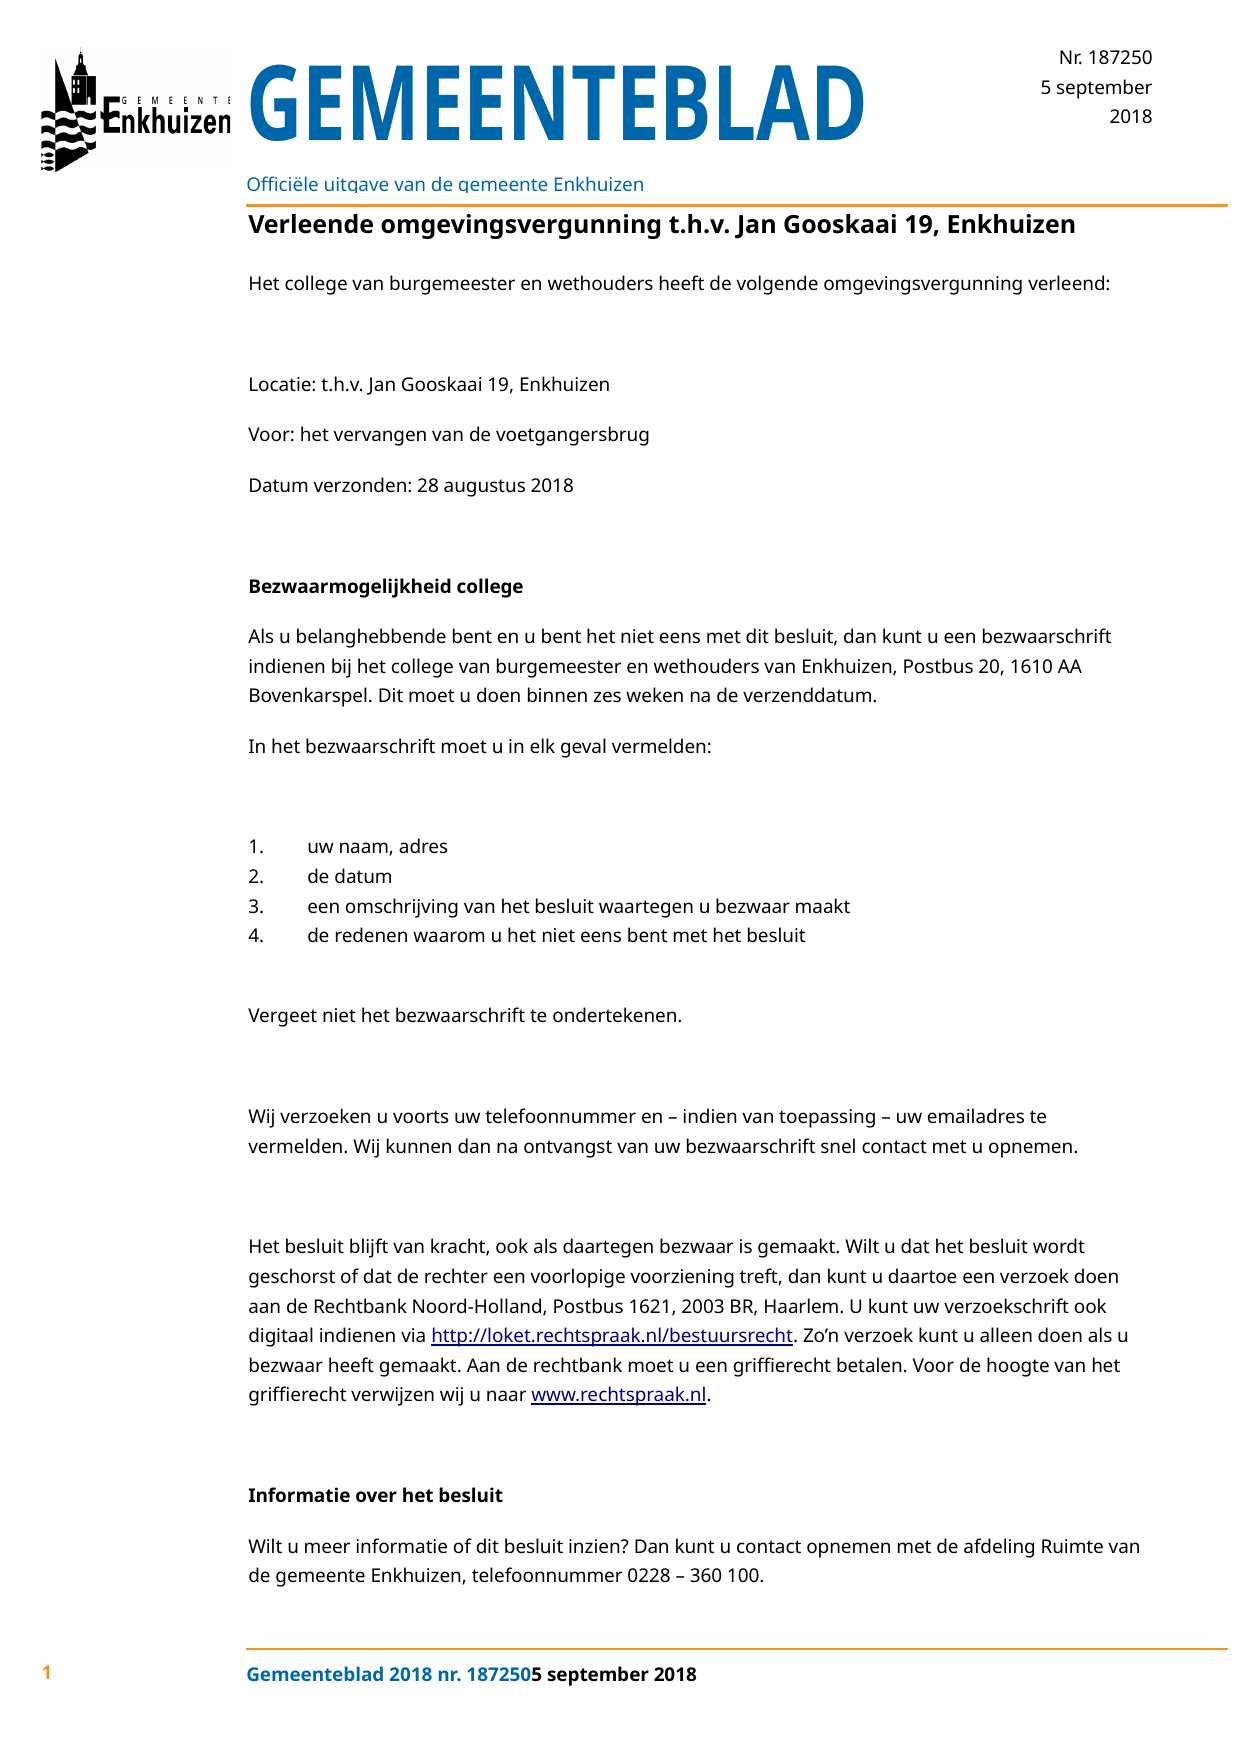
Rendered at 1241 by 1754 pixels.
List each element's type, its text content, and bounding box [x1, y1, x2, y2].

text Informatie over het besluit [248, 1482, 1152, 1508]
text Vergeet niet het bezwaarschrift te ondertekenen. [248, 1002, 1152, 1028]
text Verleende omgevingsvergunning t.h.v. Jan Gooskaai 19, Enkhuizen [248, 207, 1152, 241]
list de redenen waarom u het niet eens bent met het besluit [248, 922, 1152, 948]
text Als u belanghebbende bent en u bent het niet eens met dit besluit, dan kunt u een bezwaarschrift indienen bij het college van burgemeester en wethouders van Enkhuizen, Postbus 20, 1610 AA Bovenkarspel. Dit moet u doen binnen zes weken na de verzenddatum. [248, 623, 1152, 708]
list een omschrijving van het besluit waartegen u bezwaar maakt [248, 893, 1152, 918]
picture [41, 47, 231, 172]
text Het college van burgemeester en wethouders heeft de volgende omgevingsvergunning verleend: [248, 270, 1152, 296]
text Locatie: t.h.v. Jan Gooskaai 19, Enkhuizen [248, 371, 1152, 397]
text Het besluit blijft van kracht, ook als daartegen bezwaar is gemaakt. Wilt u dat het besluit wordt geschorst of dat de rechter een voorlopige voorziening treft, dan kunt u daartoe een verzoek doen aan de Rechtbank Noord-Holland, Postbus 1621, 2003 BR, Haarlem. U kunt uw verzoekschrift ook digitaal indienen via http://loket.rechtspraak.nl/bestuursrecht. Zo’n verzoek kunt u alleen doen als u bezwaar heeft gemaakt. Aan de rechtbank moet u een griffierecht betalen. Voor de hoogte van het griffierecht verwijzen wij u naar www.rechtspraak.nl. [248, 1234, 1152, 1407]
text Wij verzoeken u voorts uw telefoonnummer en – indien van toepassing – uw emailadres te vermelden. Wij kunnen dan na ontvangst van uw bezwaarschrift snel contact met u opnemen. [248, 1103, 1152, 1158]
text Bezwaarmogelijkheid college [248, 573, 1152, 598]
list uw naam, adres [248, 834, 1152, 859]
text Datum verzonden: 28 augustus 2018 [248, 472, 1152, 498]
list de datum [248, 863, 1152, 889]
text In het bezwaarschrift moet u in elk geval vermelden: [248, 733, 1152, 758]
text Voor: het vervangen van de voetgangersbrug [248, 422, 1152, 447]
text Wilt u meer informatie of dit besluit inzien? Dan kunt u contact opnemen met de afdeling Ruimte van de gemeente Enkhuizen, telefoonnummer 0228 – 360 100. [248, 1533, 1152, 1588]
